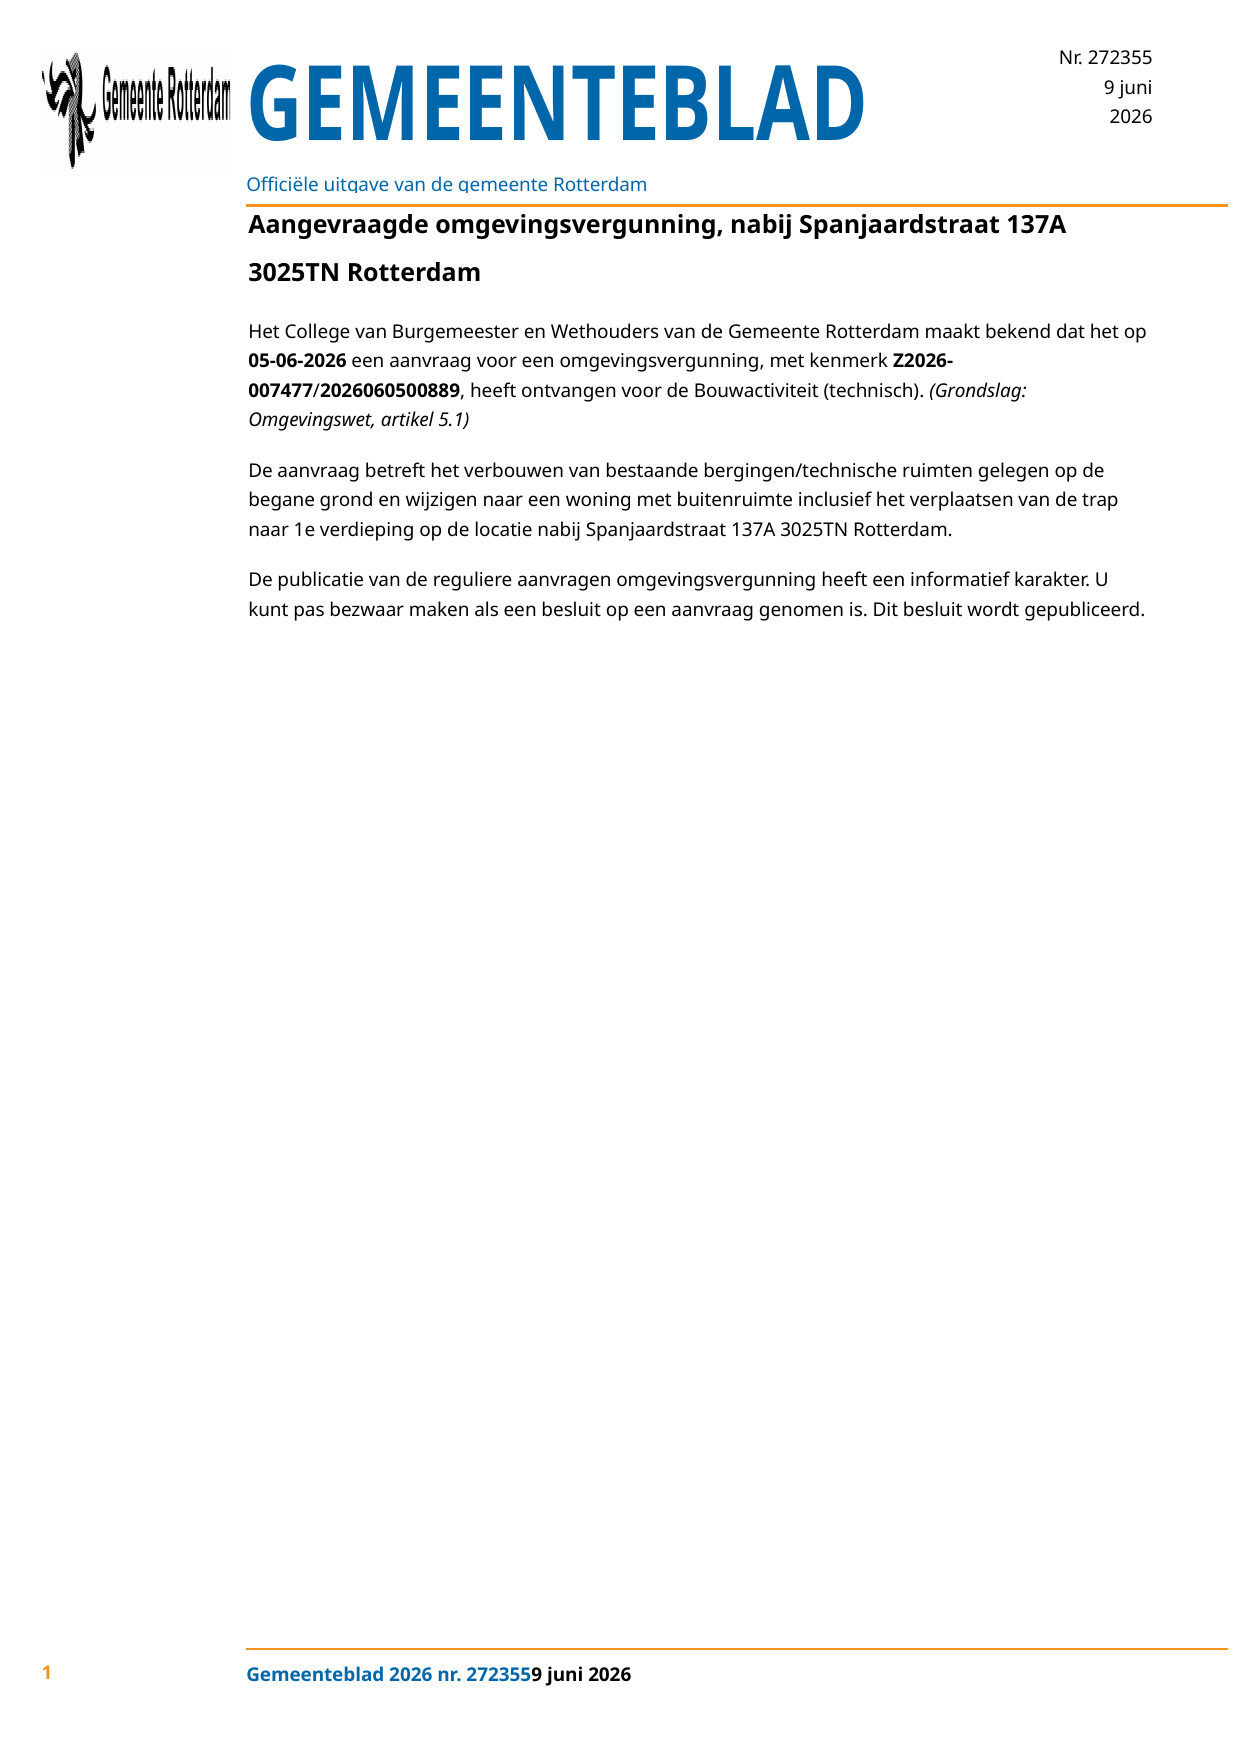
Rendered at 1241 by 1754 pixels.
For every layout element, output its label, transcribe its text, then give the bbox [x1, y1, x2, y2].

text Het College van Burgemeester en Wethouders van de Gemeente Rotterdam maakt bekend dat het op 05-06-2026 een aanvraag voor een omgevingsvergunning, met kenmerk Z2026-007477/2026060500889, heeft ontvangen voor de Bouwactiviteit (technisch). (Grondslag: Omgevingswet, artikel 5.1) [248, 318, 1152, 432]
text Aangevraagde omgevingsvergunning, nabij Spanjaardstraat 137A 3025TN Rotterdam [248, 207, 1152, 288]
text De publicatie van de reguliere aanvragen omgevingsvergunning heeft een informatief karakter. U kunt pas bezwaar maken als een besluit op een aanvraag genomen is. Dit besluit wordt gepubliceerd. [248, 567, 1152, 622]
picture [41, 47, 231, 172]
text De aanvraag betreft het verbouwen van bestaande bergingen/technische ruimten gelegen op de begane grond en wijzigen naar een woning met buitenruimte inclusief het verplaatsen van de trap naar 1e verdieping op de locatie nabij Spanjaardstraat 137A 3025TN Rotterdam. [248, 457, 1152, 542]
